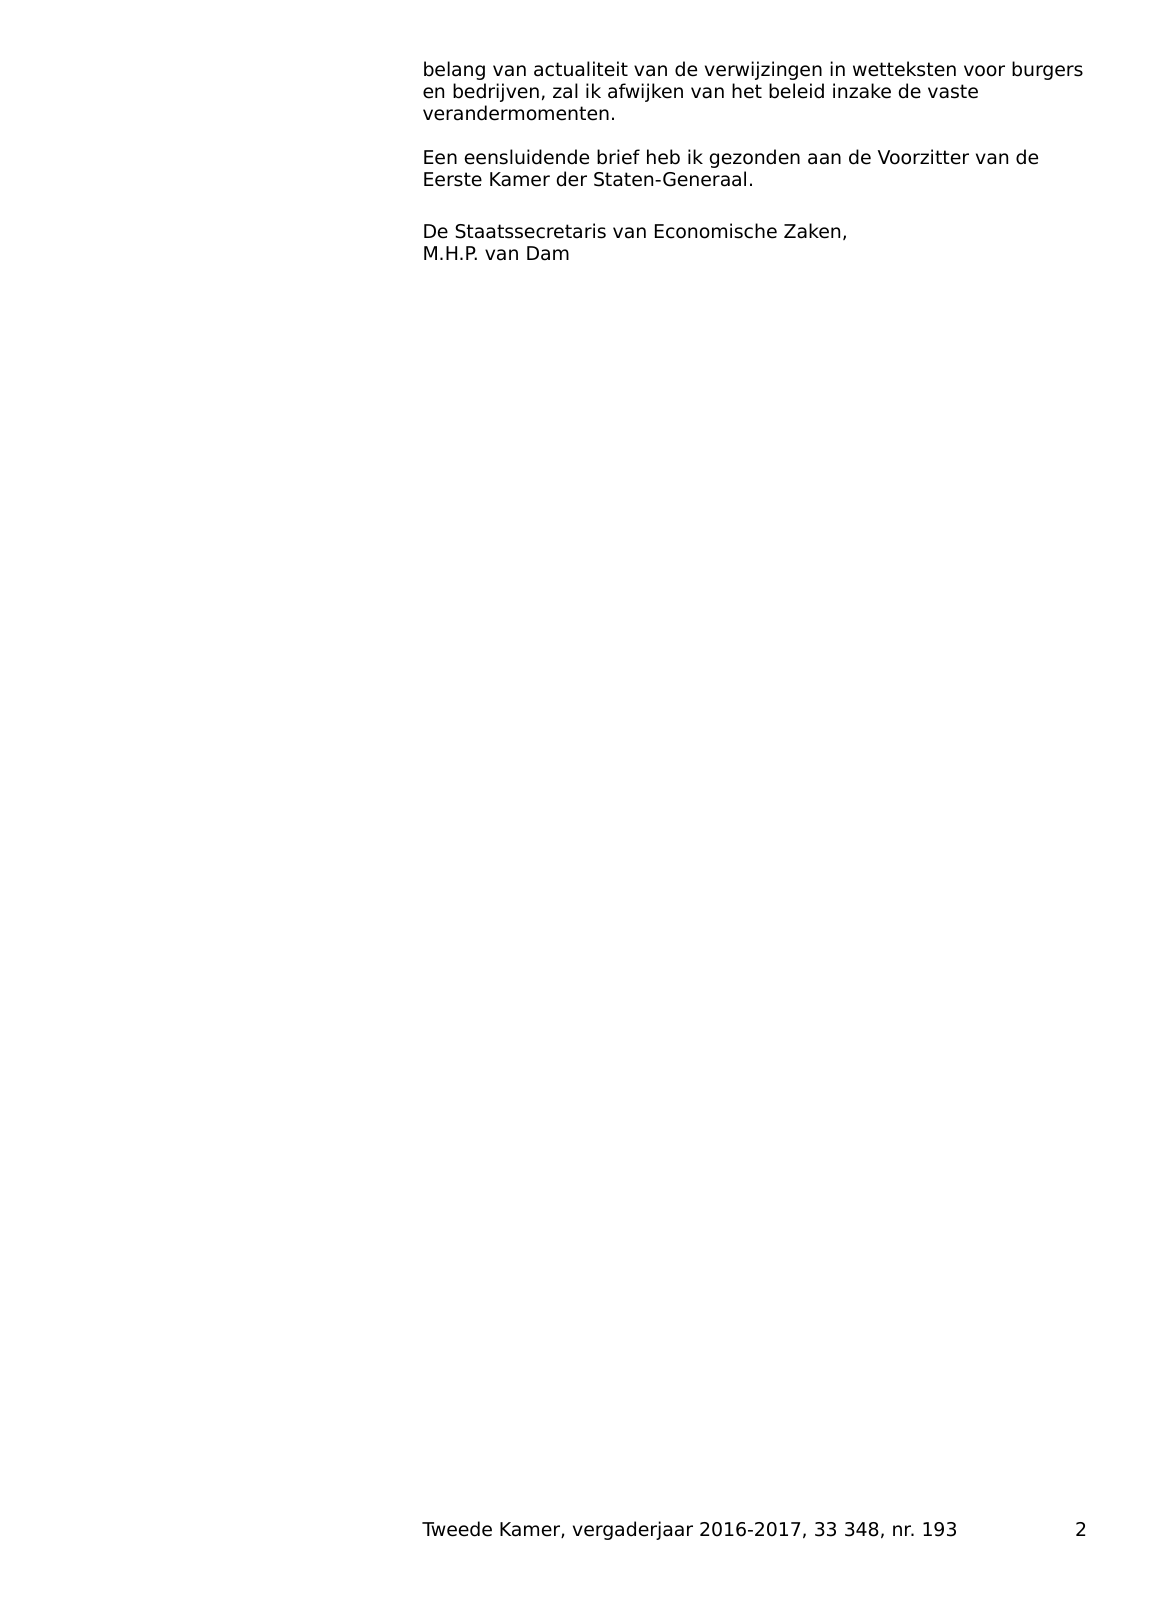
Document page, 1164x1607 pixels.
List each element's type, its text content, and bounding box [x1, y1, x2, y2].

text Een eensluidende brief heb ik gezonden aan de Voorzitter van de Eerste Kamer der Staten-Generaal. [422, 147, 1087, 191]
text belang van actualiteit van de verwijzingen in wetteksten voor burgers en bedrijven, zal ik afwijken van het beleid inzake de vaste verandermomenten. [422, 59, 1087, 125]
text De Staatssecretaris van Economische Zaken, M.H.P. van Dam [422, 221, 1087, 265]
